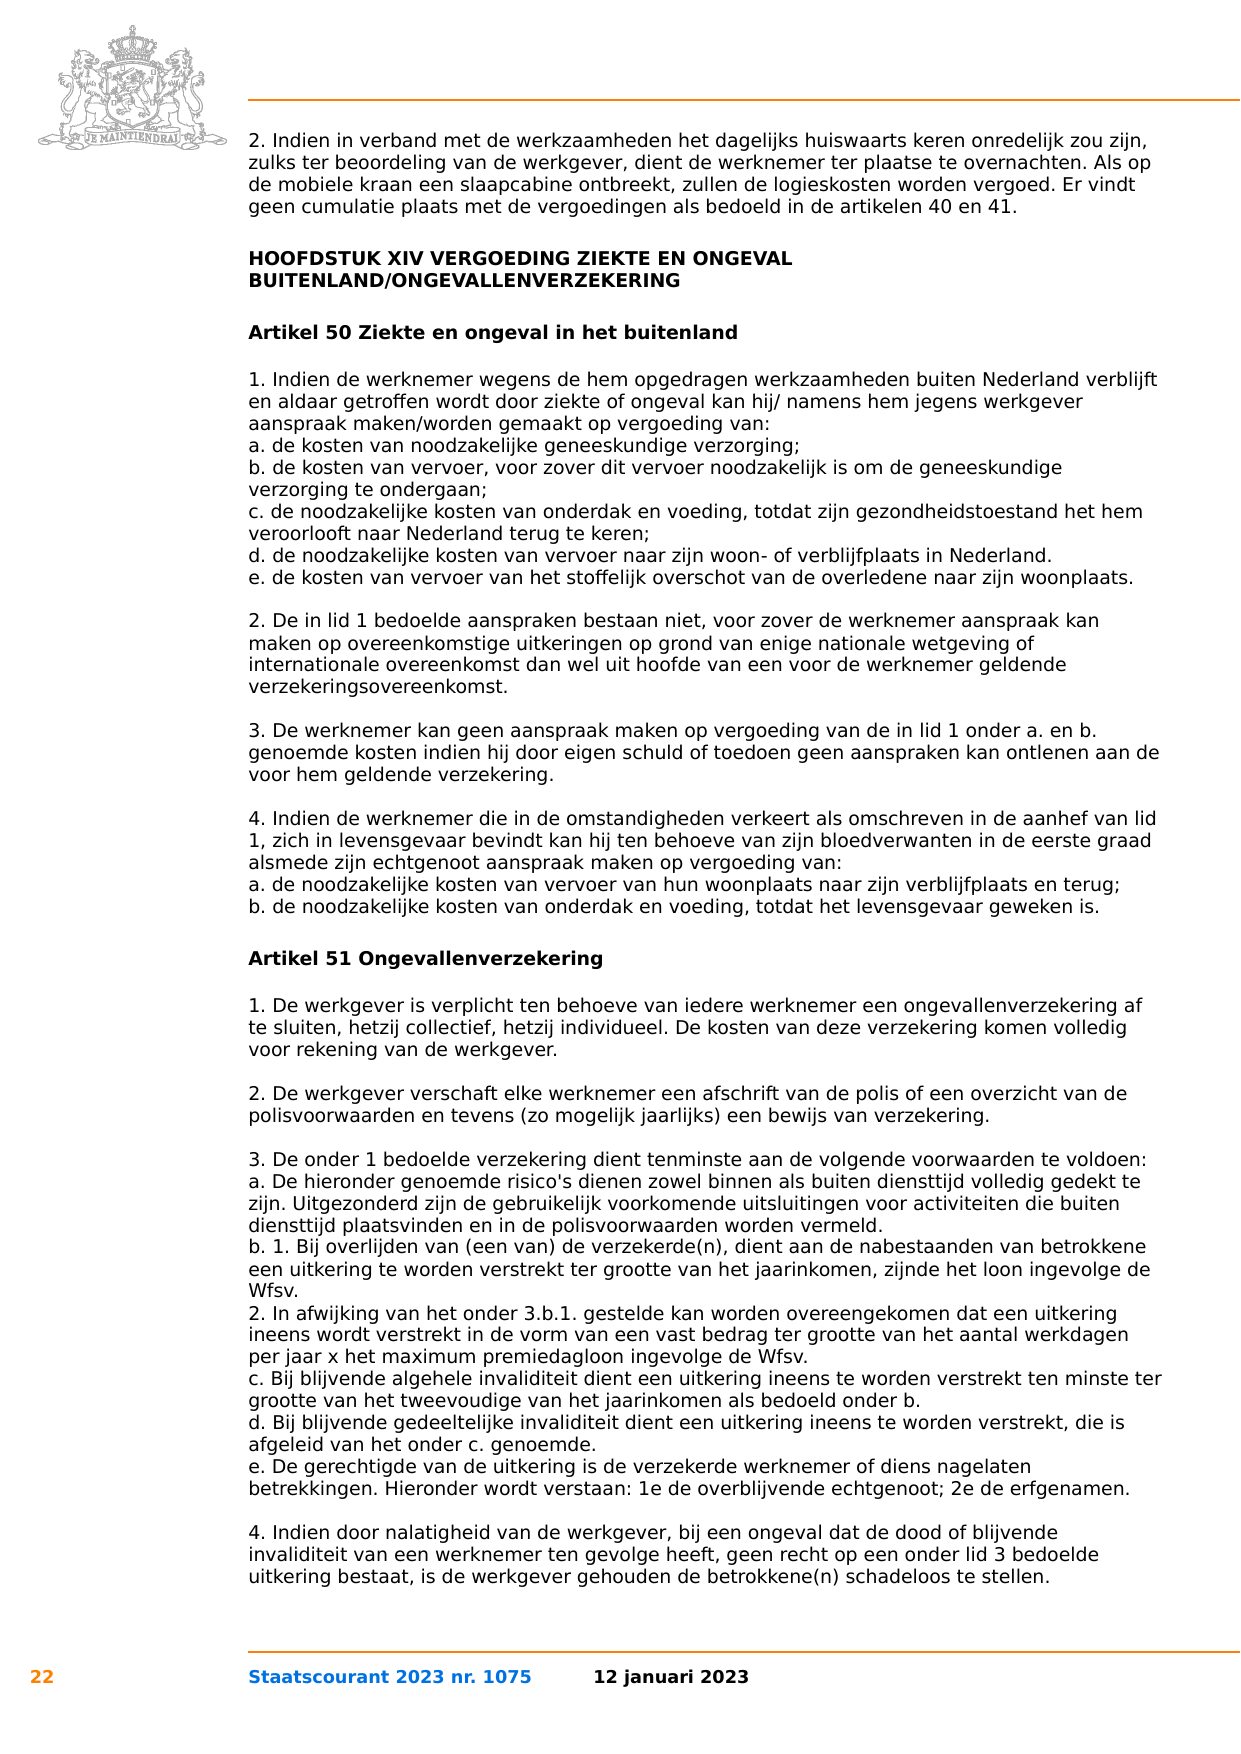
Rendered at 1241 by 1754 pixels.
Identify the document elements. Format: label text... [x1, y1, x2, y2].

text b. de kosten van vervoer, voor zover dit vervoer noodzakelijk is om de geneeskundige verzorging te ondergaan; [248, 457, 1163, 501]
text 1. Indien de werknemer wegens de hem opgedragen werkzaamheden buiten Nederland verblijft en aldaar getroffen wordt door ziekte of ongeval kan hij/ namens hem jegens werkgever aanspraak maken/worden gemaakt op vergoeding van: [248, 369, 1163, 435]
text c. de noodzakelijke kosten van onderdak en voeding, totdat zijn gezondheidstoestand het hem veroorlooft naar Nederland terug te keren; [248, 501, 1163, 544]
subtitle HOOFDSTUK XIV VERGOEDING ZIEKTE EN ONGEVAL BUITENLAND/ONGEVALLENVERZEKERING [248, 248, 1163, 292]
subtitle Artikel 50 Ziekte en ongeval in het buitenland [248, 322, 1163, 344]
subtitle Artikel 51 Ongevallenverzekering [248, 948, 1163, 970]
text e. de kosten van vervoer van het stoffelijk overschot van de overledene naar zijn woonplaats. [248, 567, 1163, 588]
text 2. De in lid 1 bedoelde aanspraken bestaan niet, voor zover de werknemer aanspraak kan maken op overeenkomstige uitkeringen op grond van enige nationale wetgeving of internationale overeenkomst dan wel uit hoofde van een voor de werknemer geldende verzekeringsovereenkomst. [248, 610, 1163, 698]
text b. 1. Bij overlijden van (een van) de verzekerde(n), dient aan de nabestaanden van betrokkene een uitkering te worden verstrekt ter grootte van het jaarinkomen, zijnde het loon ingevolge de Wfsv. [248, 1236, 1163, 1302]
text a. de noodzakelijke kosten van vervoer van hun woonplaats naar zijn verblijfplaats en terug; [248, 874, 1163, 896]
text a. de kosten van noodzakelijke geneeskundige verzorging; [248, 435, 1163, 457]
text 2. De werkgever verschaft elke werknemer een afschrift van de polis of een overzicht van de polisvoorwaarden en tevens (zo mogelijk jaarlijks) een bewijs van verzekering. [248, 1083, 1163, 1127]
text a. De hieronder genoemde risico's dienen zowel binnen als buiten diensttijd volledig gedekt te zijn. Uitgezonderd zijn de gebruikelijk voorkomende uitsluitingen voor activiteiten die buiten diensttijd plaatsvinden en in de polisvoorwaarden worden vermeld. [248, 1171, 1163, 1236]
text d. de noodzakelijke kosten van vervoer naar zijn woon‑ of verblijfplaats in Nederland. [248, 544, 1163, 567]
text 2. In afwijking van het onder 3.b.1. gestelde kan worden overeengekomen dat een uitkering ineens wordt verstrekt in de vorm van een vast bedrag ter grootte van het aantal werkdagen per jaar x het maximum premiedagloon ingevolge de Wfsv. [248, 1302, 1163, 1368]
picture [38, 25, 227, 150]
text d. Bij blijvende gedeeltelijke invaliditeit dient een uitkering ineens te worden verstrekt, die is afgeleid van het onder c. genoemde. [248, 1412, 1163, 1456]
text 1. De werkgever is verplicht ten behoeve van iedere werknemer een ongevallenverzekering af te sluiten, hetzij collectief, hetzij individueel. De kosten van deze verzekering komen volledig voor rekening van de werkgever. [248, 995, 1163, 1061]
text b. de noodzakelijke kosten van onderdak en voeding, totdat het levensgevaar geweken is. [248, 896, 1163, 918]
text 4. Indien door nalatigheid van de werkgever, bij een ongeval dat de dood of blijvende invaliditeit van een werknemer ten gevolge heeft, geen recht op een onder lid 3 bedoelde uitkering bestaat, is de werkgever gehouden de betrokkene(n) schadeloos te stellen. [248, 1522, 1163, 1588]
text c. Bij blijvende algehele invaliditeit dient een uitkering ineens te worden verstrekt ten minste ter grootte van het tweevoudige van het jaarinkomen als bedoeld onder b. [248, 1368, 1163, 1412]
text e. De gerechtigde van de uitkering is de verzekerde werknemer of diens nagelaten betrekkingen. Hieronder wordt verstaan: 1e de overblijvende echtgenoot; 2e de erfgenamen. [248, 1456, 1163, 1500]
text 4. Indien de werknemer die in de omstandigheden verkeert als omschreven in de aanhef van lid 1, zich in levensgevaar bevindt kan hij ten behoeve van zijn bloedverwanten in de eerste graad alsmede zijn echtgenoot aanspraak maken op vergoeding van: [248, 808, 1163, 874]
text 2. Indien in verband met de werkzaamheden het dagelijks huiswaarts keren onredelijk zou zijn, zulks ter beoordeling van de werkgever, dient de werknemer ter plaatse te overnachten. Als op de mobiele kraan een slaapcabine ontbreekt, zullen de logieskosten worden vergoed. Er vindt geen cumulatie plaats met de vergoedingen als bedoeld in de artikelen 40 en 41. [248, 130, 1163, 218]
text 3. De werknemer kan geen aanspraak maken op vergoeding van de in lid 1 onder a. en b. genoemde kosten indien hij door eigen schuld of toedoen geen aanspraken kan ontlenen aan de voor hem geldende verzekering. [248, 720, 1163, 786]
text 3. De onder 1 bedoelde verzekering dient tenminste aan de volgende voorwaarden te voldoen: [248, 1148, 1163, 1171]
